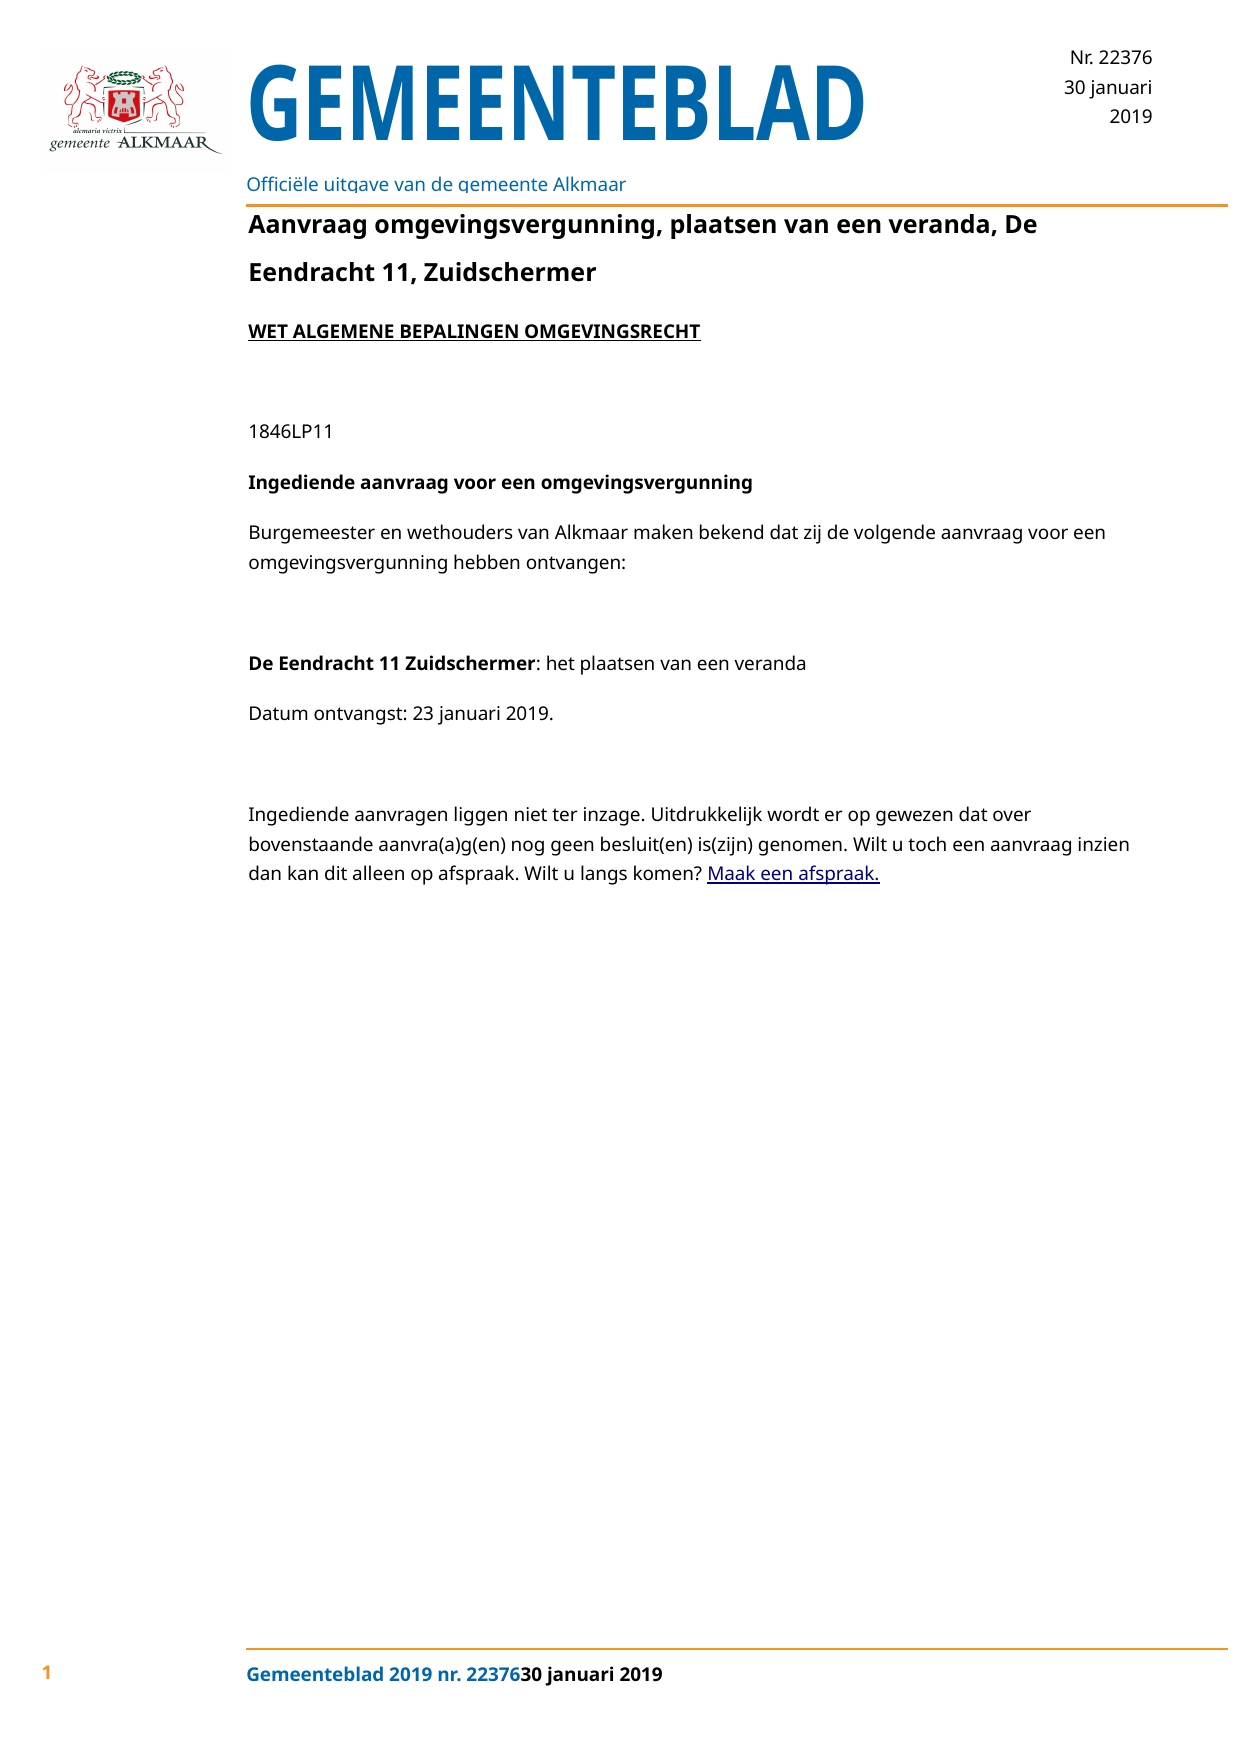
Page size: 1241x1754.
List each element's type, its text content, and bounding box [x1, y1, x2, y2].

text WET ALGEMENE BEPALINGEN OMGEVINGSRECHT [248, 318, 1152, 344]
text Datum ontvangst: 23 januari 2019. [248, 700, 1152, 726]
text Ingediende aanvraag voor een omgevingsvergunning [248, 469, 1152, 495]
picture [41, 47, 231, 172]
text Burgemeester en wethouders van Alkmaar maken bekend dat zij de volgende aanvraag voor een omgevingsvergunning hebben ontvangen: [248, 519, 1152, 575]
text Ingediende aanvragen liggen niet ter inzage. Uitdrukkelijk wordt er op gewezen dat over bovenstaande aanvra(a)g(en) nog geen besluit(en) is(zijn) genomen. Wilt u toch een aanvraag inzien dan kan dit alleen op afspraak. Wilt u langs komen? Maak een afspraak. [248, 801, 1152, 886]
text Aanvraag omgevingsvergunning, plaatsen van een veranda, De Eendracht 11, Zuidschermer [248, 207, 1152, 288]
text 1846LP11 [248, 419, 1152, 444]
text De Eendracht 11 Zuidschermer: het plaatsen van een veranda [248, 650, 1152, 676]
